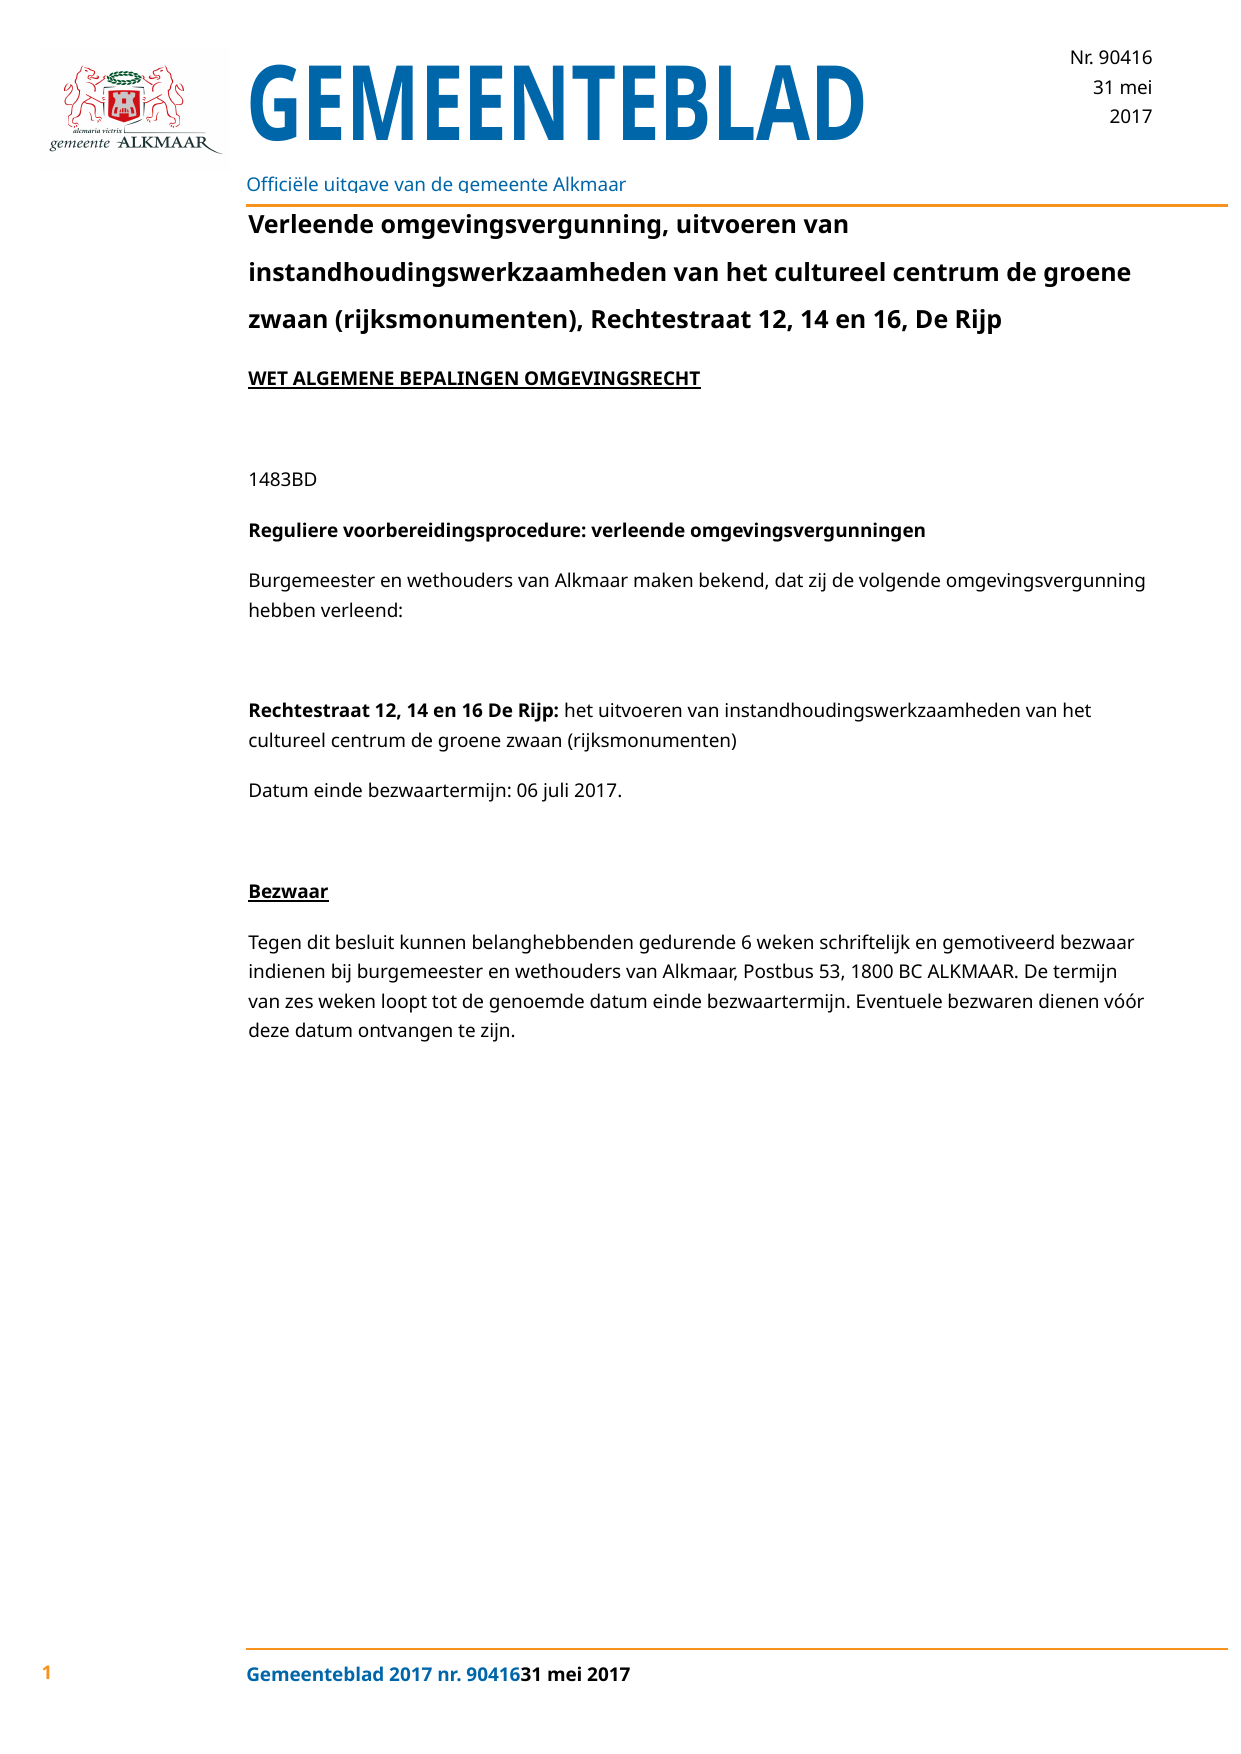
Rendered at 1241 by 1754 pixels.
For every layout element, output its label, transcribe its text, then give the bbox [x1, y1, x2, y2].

text Datum einde bezwaartermijn: 06 juli 2017. [248, 778, 1152, 803]
text Burgemeester en wethouders van Alkmaar maken bekend, dat zij de volgende omgevingsvergunning hebben verleend: [248, 567, 1152, 622]
text WET ALGEMENE BEPALINGEN OMGEVINGSRECHT [248, 366, 1152, 391]
text Tegen dit besluit kunnen belanghebbenden gedurende 6 weken schriftelijk en gemotiveerd bezwaar indienen bij burgemeester en wethouders van Alkmaar, Postbus 53, 1800 BC ALKMAAR. De termijn van zes weken loopt tot de genoemde datum einde bezwaartermijn. Eventuele bezwaren dienen vóór deze datum ontvangen te zijn. [248, 929, 1152, 1043]
text Bezwaar [248, 878, 1152, 904]
text Verleende omgevingsvergunning, uitvoeren van instandhoudingswerkzaamheden van het cultureel centrum de groene zwaan (rijksmonumenten), Rechtestraat 12, 14 en 16, De Rijp [248, 207, 1152, 336]
text 1483BD [248, 466, 1152, 492]
picture [41, 47, 231, 172]
text Rechtestraat 12, 14 en 16 De Rijp: het uitvoeren van instandhoudingswerkzaamheden van het cultureel centrum de groene zwaan (rijksmonumenten) [248, 698, 1152, 753]
text Reguliere voorbereidingsprocedure: verleende omgevingsvergunningen [248, 517, 1152, 542]
